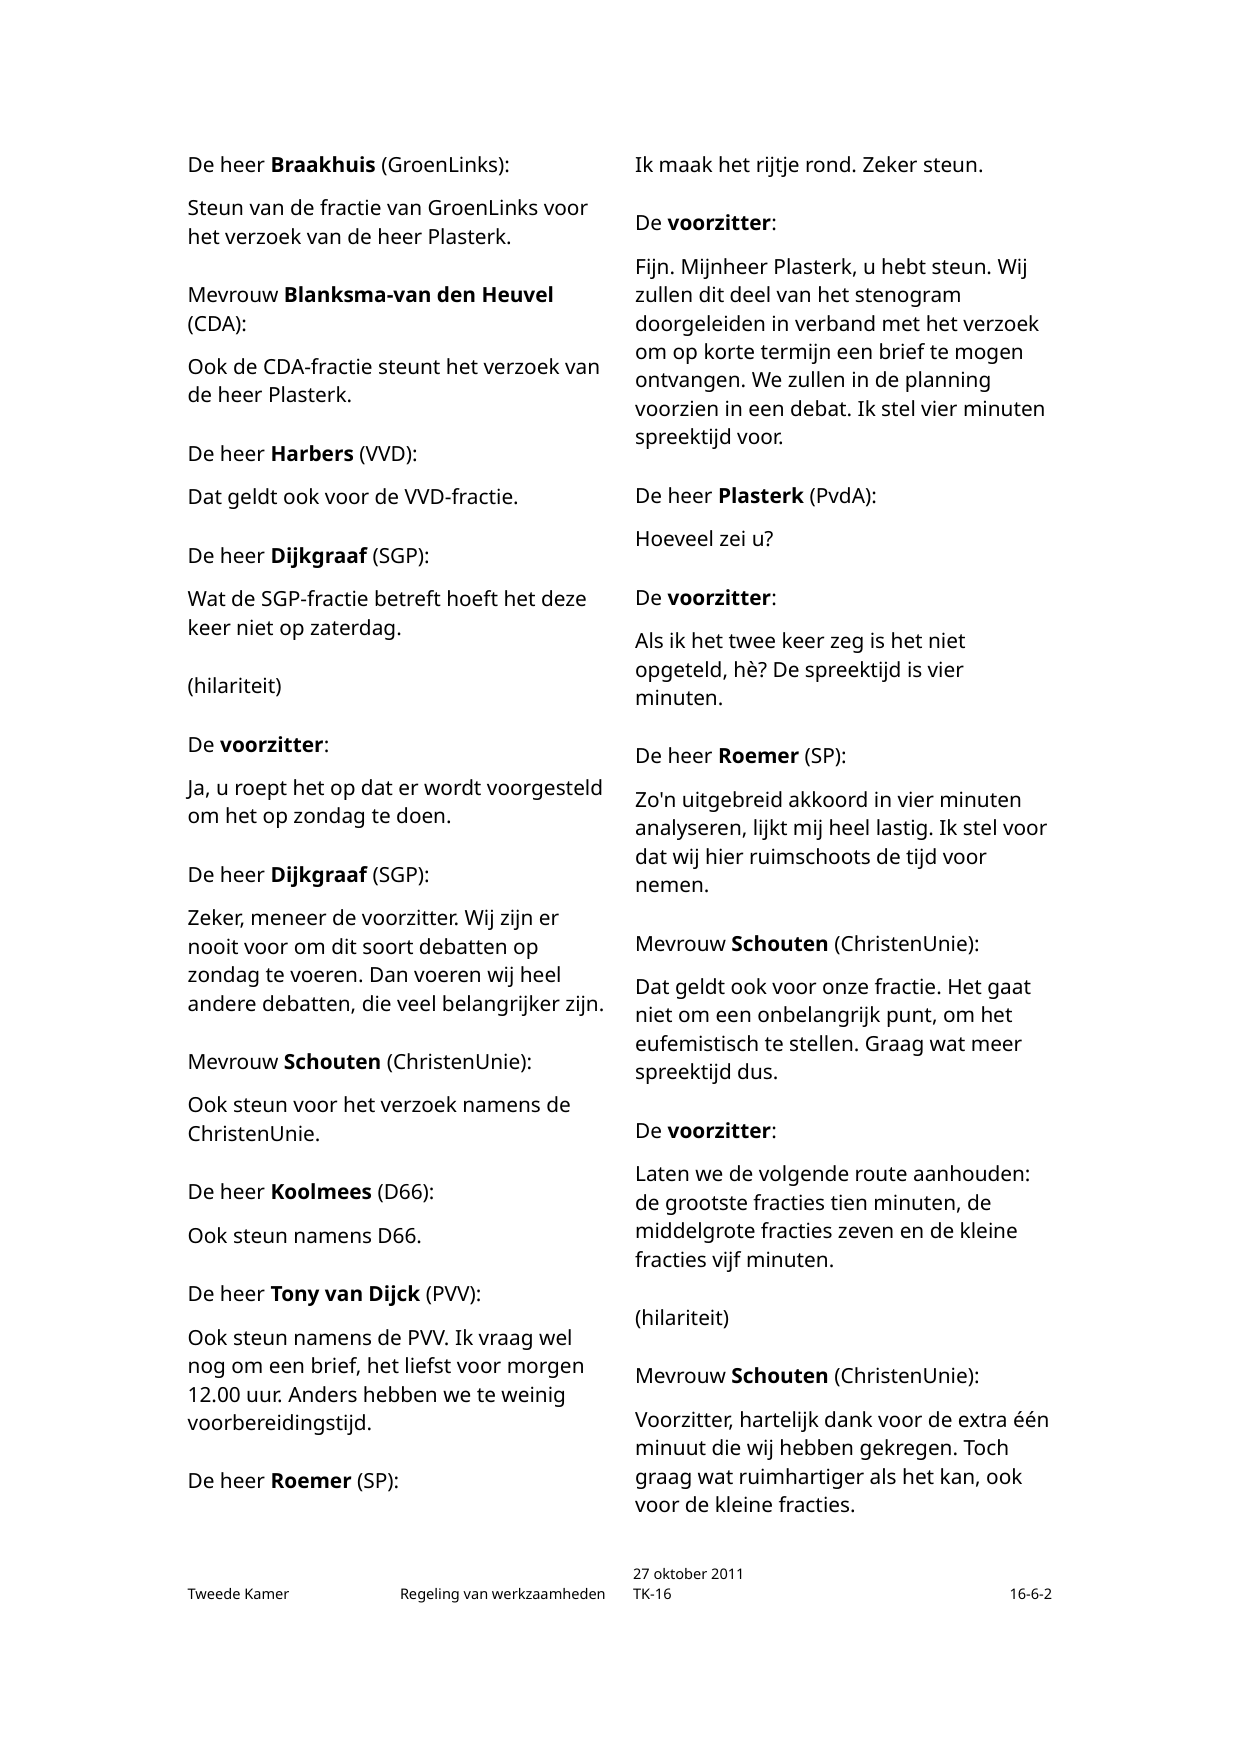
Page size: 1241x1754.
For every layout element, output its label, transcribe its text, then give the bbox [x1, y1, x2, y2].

text Zeker, meneer de voorzitter. Wij zijn er nooit voor om dit soort debatten op zondag te voeren. Dan voeren wij heel andere debatten, die veel belangrijker zijn. [187, 903, 605, 1017]
text Ook steun namens D66. [187, 1221, 605, 1249]
text De heer Roemer (SP): [635, 742, 1053, 770]
text De heer Dijkgraaf (SGP): [187, 541, 605, 569]
text Ja, u roept het op dat er wordt voorgesteld om het op zondag te doen. [187, 773, 605, 830]
text Zo'n uitgebreid akkoord in vier minuten analyseren, lijkt mij heel lastig. Ik stel voor dat wij hier ruimschoots de tijd voor nemen. [635, 785, 1053, 899]
text De voorzitter: [635, 583, 1053, 611]
text Ook de CDA-fractie steunt het verzoek van de heer Plasterk. [187, 352, 605, 409]
text De voorzitter: [635, 208, 1053, 237]
text Wat de SGP-fractie betreft hoeft het deze keer niet op zaterdag. [187, 584, 605, 641]
text De heer Plasterk (PvdA): [635, 481, 1053, 509]
text De heer Braakhuis (GroenLinks): [187, 150, 605, 178]
text (hilariteit) [635, 1303, 1053, 1332]
text Fijn. Mijnheer Plasterk, u hebt steun. Wij zullen dit deel van het stenogram doorgeleiden in verband met het verzoek om op korte termijn een brief te mogen ontvangen. We zullen in de planning voorzien in een debat. Ik stel vier minuten spreektijd voor. [635, 252, 1053, 451]
text Mevrouw Schouten (ChristenUnie): [635, 929, 1053, 957]
text De heer Dijkgraaf (SGP): [187, 860, 605, 888]
text De voorzitter: [635, 1116, 1053, 1144]
text (hilariteit) [187, 671, 605, 700]
text Voorzitter, hartelijk dank voor de extra één minuut die wij hebben gekregen. Toch graag wat ruimhartiger als het kan, ook voor de kleine fracties. [635, 1405, 1053, 1519]
text De heer Tony van Dijck (PVV): [187, 1279, 605, 1308]
text Als ik het twee keer zeg is het niet opgeteld, hè? De spreektijd is vier minuten. [635, 626, 1053, 712]
text Dat geldt ook voor onze fractie. Het gaat niet om een onbelangrijk punt, om het eufemistisch te stellen. Graag wat meer spreektijd dus. [635, 972, 1053, 1086]
text Laten we de volgende route aanhouden: de grootste fracties tien minuten, de middelgrote fracties zeven en de kleine fracties vijf minuten. [635, 1159, 1053, 1273]
text De heer Roemer (SP): [187, 1467, 605, 1495]
text Mevrouw Schouten (ChristenUnie): [635, 1362, 1053, 1390]
text De voorzitter: [187, 730, 605, 758]
text De heer Koolmees (D66): [187, 1177, 605, 1206]
text Mevrouw Blanksma-van den Heuvel (CDA): [187, 280, 605, 337]
text Dat geldt ook voor de VVD-fractie. [187, 482, 605, 511]
text Hoeveel zei u? [635, 524, 1053, 553]
text Ik maak het rijtje rond. Zeker steun. [635, 150, 1053, 178]
text Ook steun voor het verzoek namens de ChristenUnie. [187, 1091, 605, 1147]
text Ook steun namens de PVV. Ik vraag wel nog om een brief, het liefst voor morgen 12.00 uur. Anders hebben we te weinig voorbereidingstijd. [187, 1323, 605, 1437]
text Mevrouw Schouten (ChristenUnie): [187, 1047, 605, 1076]
text Steun van de fractie van GroenLinks voor het verzoek van de heer Plasterk. [187, 193, 605, 250]
text De heer Harbers (VVD): [187, 439, 605, 467]
